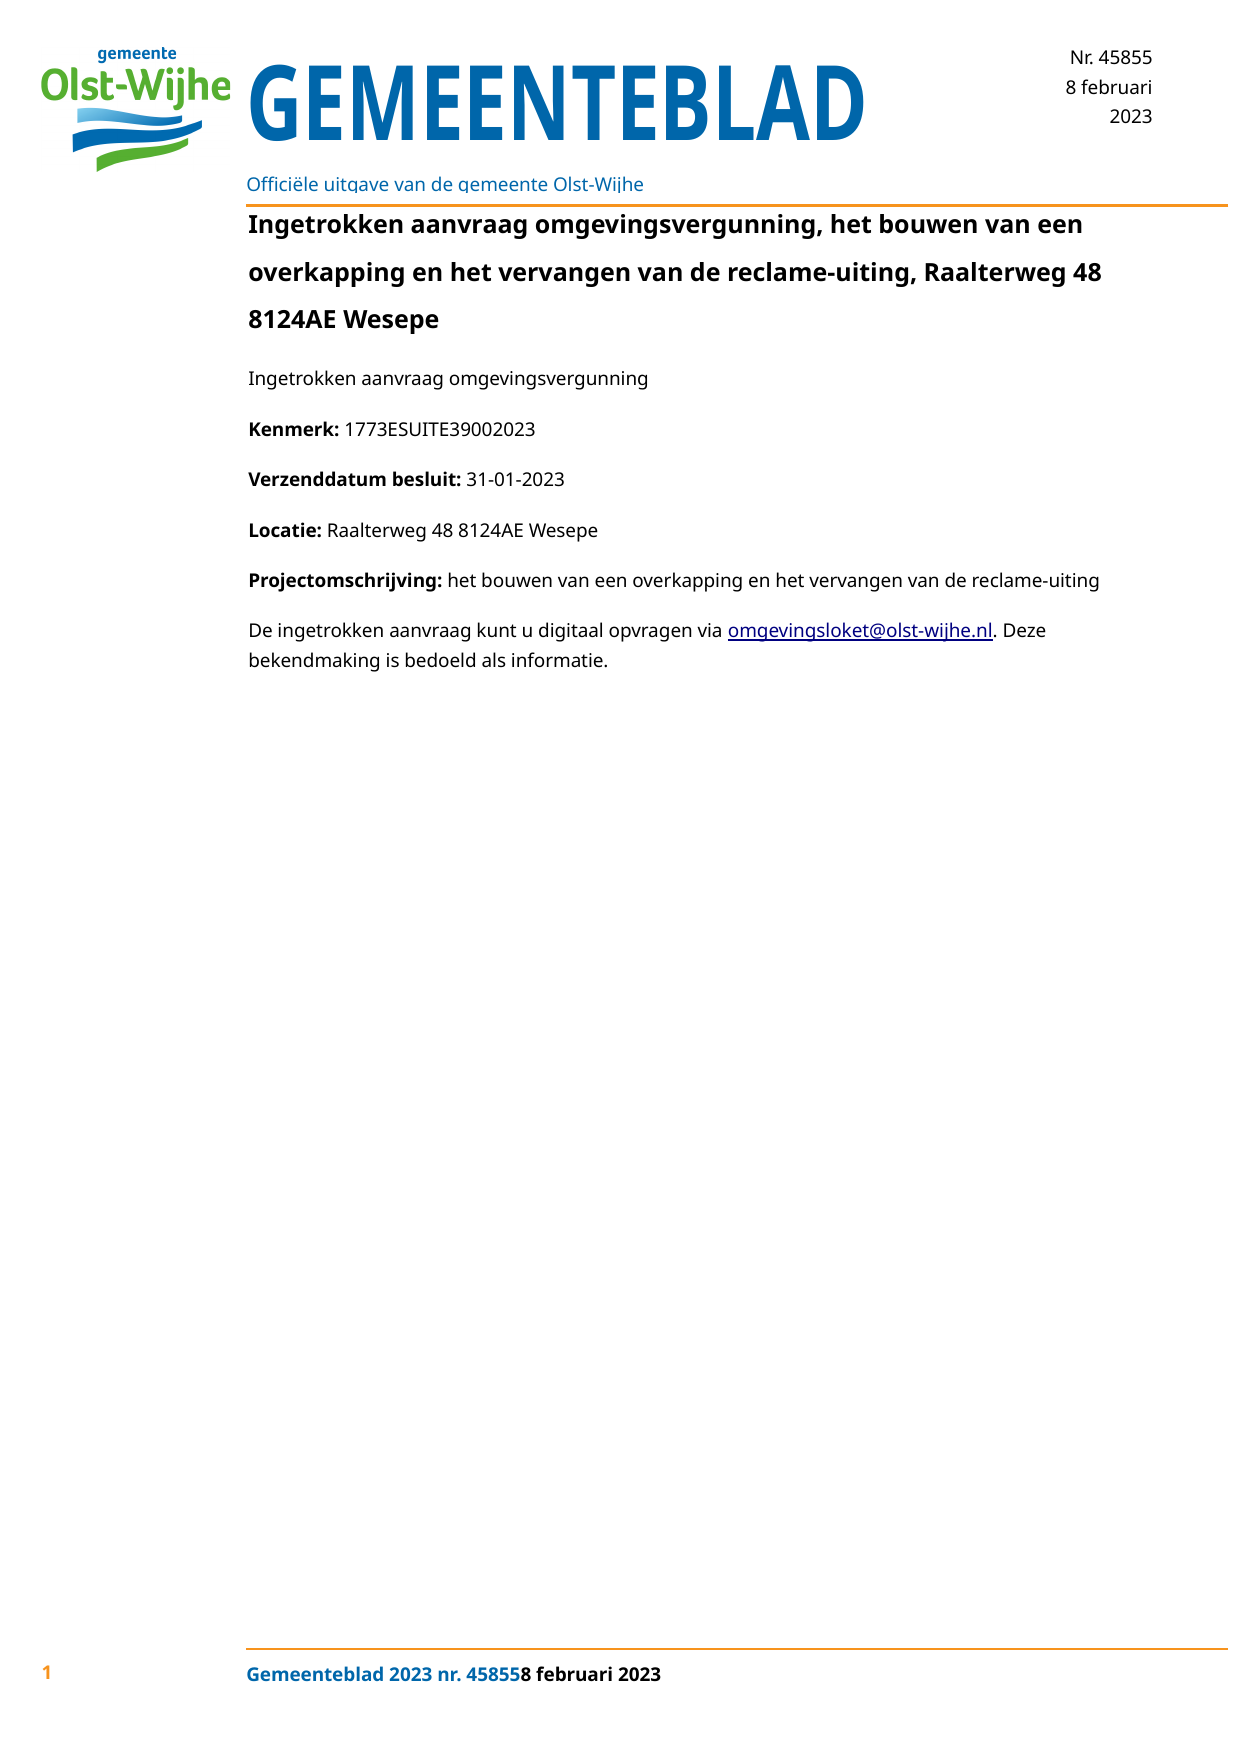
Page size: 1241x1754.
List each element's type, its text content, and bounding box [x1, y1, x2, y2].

text De ingetrokken aanvraag kunt u digitaal opvragen via omgevingsloket@olst-wijhe.nl. Deze bekendmaking is bedoeld als informatie. [248, 618, 1152, 673]
text Kenmerk: 1773ESUITE39002023 [248, 416, 1152, 442]
text Projectomschrijving: het bouwen van een overkapping en het vervangen van de reclame-uiting [248, 567, 1152, 593]
text Verzenddatum besluit: 31-01-2023 [248, 466, 1152, 492]
text Ingetrokken aanvraag omgevingsvergunning, het bouwen van een overkapping en het vervangen van de reclame-uiting, Raalterweg 48 8124AE Wesepe [248, 207, 1152, 336]
picture [41, 47, 231, 172]
text Locatie: Raalterweg 48 8124AE Wesepe [248, 517, 1152, 542]
text Ingetrokken aanvraag omgevingsvergunning [248, 366, 1152, 391]
